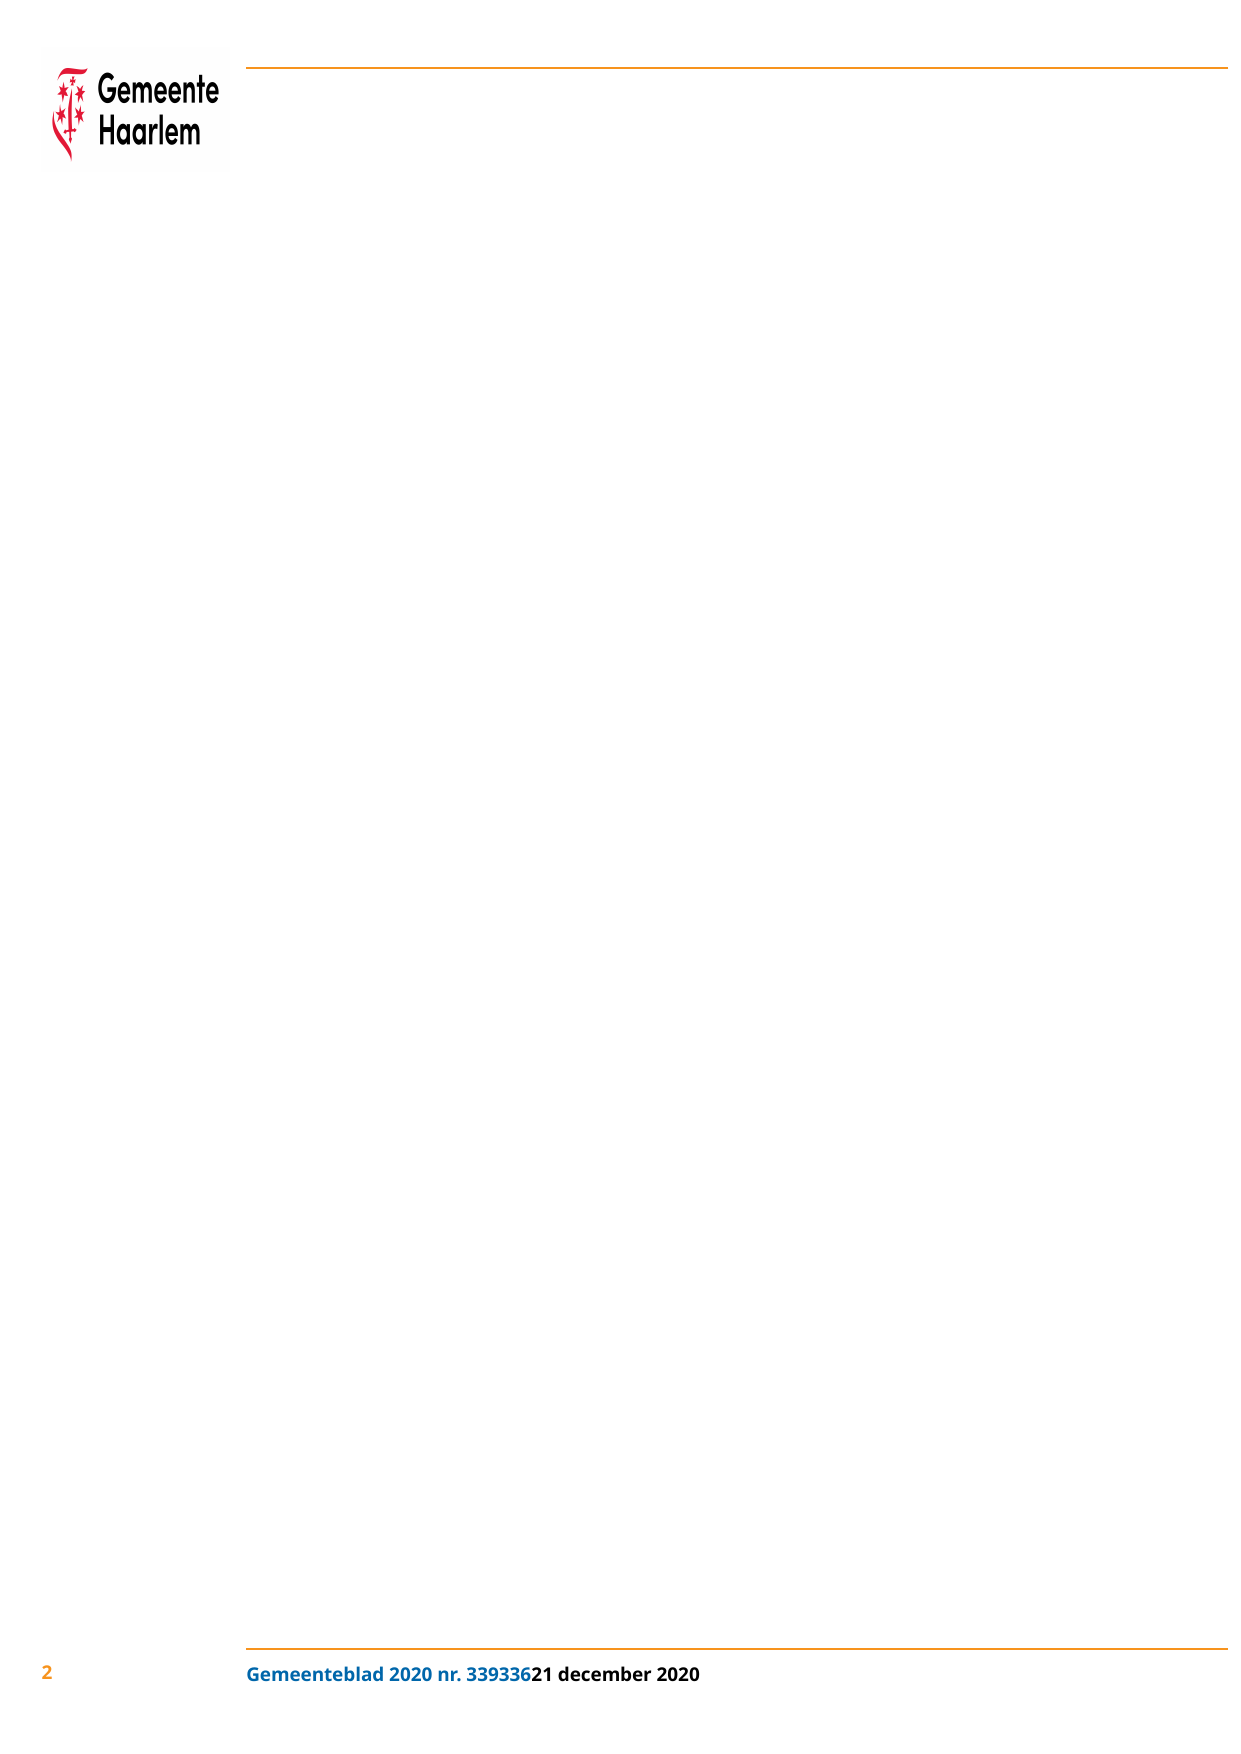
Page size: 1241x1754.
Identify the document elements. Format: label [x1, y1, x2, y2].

picture [41, 47, 231, 172]
